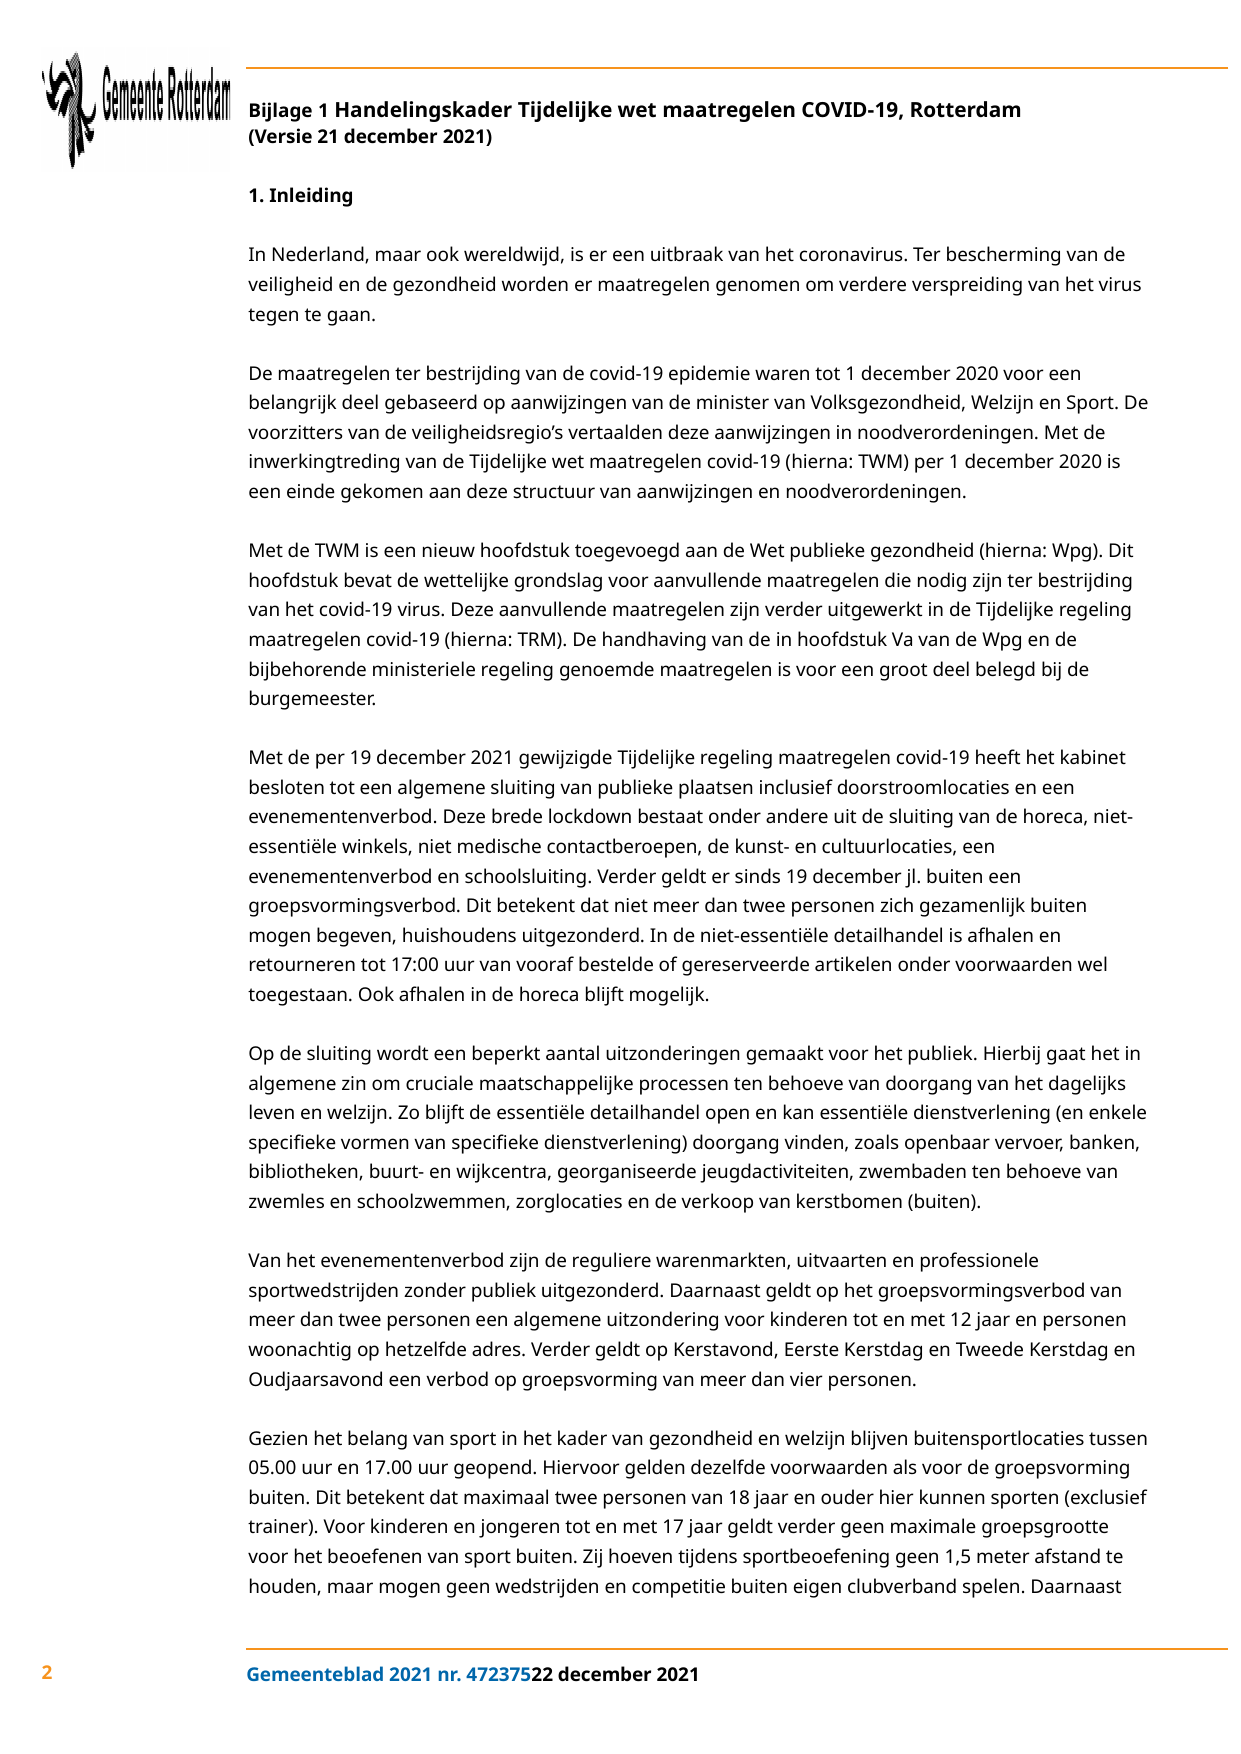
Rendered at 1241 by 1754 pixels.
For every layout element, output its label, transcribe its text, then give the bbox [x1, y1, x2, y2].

picture [41, 47, 231, 172]
text 1. Inleiding [248, 182, 1152, 208]
text De maatregelen ter bestrijding van de covid-19 epidemie waren tot 1 december 2020 voor een belangrijk deel gebaseerd op aanwijzingen van de minister van Volksgezondheid, Welzijn en Sport. De voorzitters van de veiligheidsregio’s vertaalden deze aanwijzingen in noodverordeningen. Met de inwerkingtreding van de Tijdelijke wet maatregelen covid-19 (hierna: TWM) per 1 december 2020 is een einde gekomen aan deze structuur van aanwijzingen en noodverordeningen. [248, 360, 1152, 504]
text Op de sluiting wordt een beperkt aantal uitzonderingen gemaakt voor het publiek. Hierbij gaat het in algemene zin om cruciale maatschappelijke processen ten behoeve van doorgang van het dagelijks leven en welzijn. Zo blijft de essentiële detailhandel open en kan essentiële dienstverlening (en enkele specifieke vormen van specifieke dienstverlening) doorgang vinden, zoals openbaar vervoer, banken, bibliotheken, buurt- en wijkcentra, georganiseerde jeugdactiviteiten, zwembaden ten behoeve van zwemles en schoolzwemmen, zorglocaties en de verkoop van kerstbomen (buiten). [248, 1040, 1152, 1214]
text (Versie 21 december 2021) [248, 123, 1152, 149]
text Met de per 19 december 2021 gewijzigde Tijdelijke regeling maatregelen covid-19 heeft het kabinet besloten tot een algemene sluiting van publieke plaatsen inclusief doorstroomlocaties en een evenementenverbod. Deze brede lockdown bestaat onder andere uit de sluiting van de horeca, niet-essentiële winkels, niet medische contactberoepen, de kunst- en cultuurlocaties, een evenementenverbod en schoolsluiting. Verder geldt er sinds 19 december jl. buiten een groepsvormingsverbod. Dit betekent dat niet meer dan twee personen zich gezamenlijk buiten mogen begeven, huishoudens uitgezonderd. In de niet-essentiële detailhandel is afhalen en retourneren tot 17:00 uur van vooraf bestelde of gereserveerde artikelen onder voorwaarden wel toegestaan. Ook afhalen in de horeca blijft mogelijk. [248, 744, 1152, 1007]
text Met de TWM is een nieuw hoofdstuk toegevoegd aan de Wet publieke gezondheid (hierna: Wpg). Dit hoofdstuk bevat de wettelijke grondslag voor aanvullende maatregelen die nodig zijn ter bestrijding van het covid-19 virus. Deze aanvullende maatregelen zijn verder uitgewerkt in de Tijdelijke regeling maatregelen covid-19 (hierna: TRM). De handhaving van de in hoofdstuk Va van de Wpg en de bijbehorende ministeriele regeling genoemde maatregelen is voor een groot deel belegd bij de burgemeester. [248, 537, 1152, 711]
text Bijlage 1 Handelingskader Tijdelijke wet maatregelen COVID-19, Rotterdam [248, 95, 1152, 123]
text Van het evenementenverbod zijn de reguliere warenmarkten, uitvaarten en professionele sportwedstrijden zonder publiek uitgezonderd. Daarnaast geldt op het groepsvormingsverbod van meer dan twee personen een algemene uitzondering voor kinderen tot en met 12 jaar en personen woonachtig op hetzelfde adres. Verder geldt op Kerstavond, Eerste Kerstdag en Tweede Kerstdag en Oudjaarsavond een verbod op groepsvorming van meer dan vier personen. [248, 1247, 1152, 1392]
text In Nederland, maar ook wereldwijd, is er een uitbraak van het coronavirus. Ter bescherming van de veiligheid en de gezondheid worden er maatregelen genomen om verdere verspreiding van het virus tegen te gaan. [248, 242, 1152, 327]
text Gezien het belang van sport in het kader van gezondheid en welzijn blijven buitensportlocaties tussen 05.00 uur en 17.00 uur geopend. Hiervoor gelden dezelfde voorwaarden als voor de groepsvorming buiten. Dit betekent dat maximaal twee personen van 18 jaar en ouder hier kunnen sporten (exclusief trainer). Voor kinderen en jongeren tot en met 17 jaar geldt verder geen maximale groepsgrootte voor het beoefenen van sport buiten. Zij hoeven tijdens sportbeoefening geen 1,5 meter afstand te houden, maar mogen geen wedstrijden en competitie buiten eigen clubverband spelen. Daarnaast [248, 1425, 1152, 1599]
